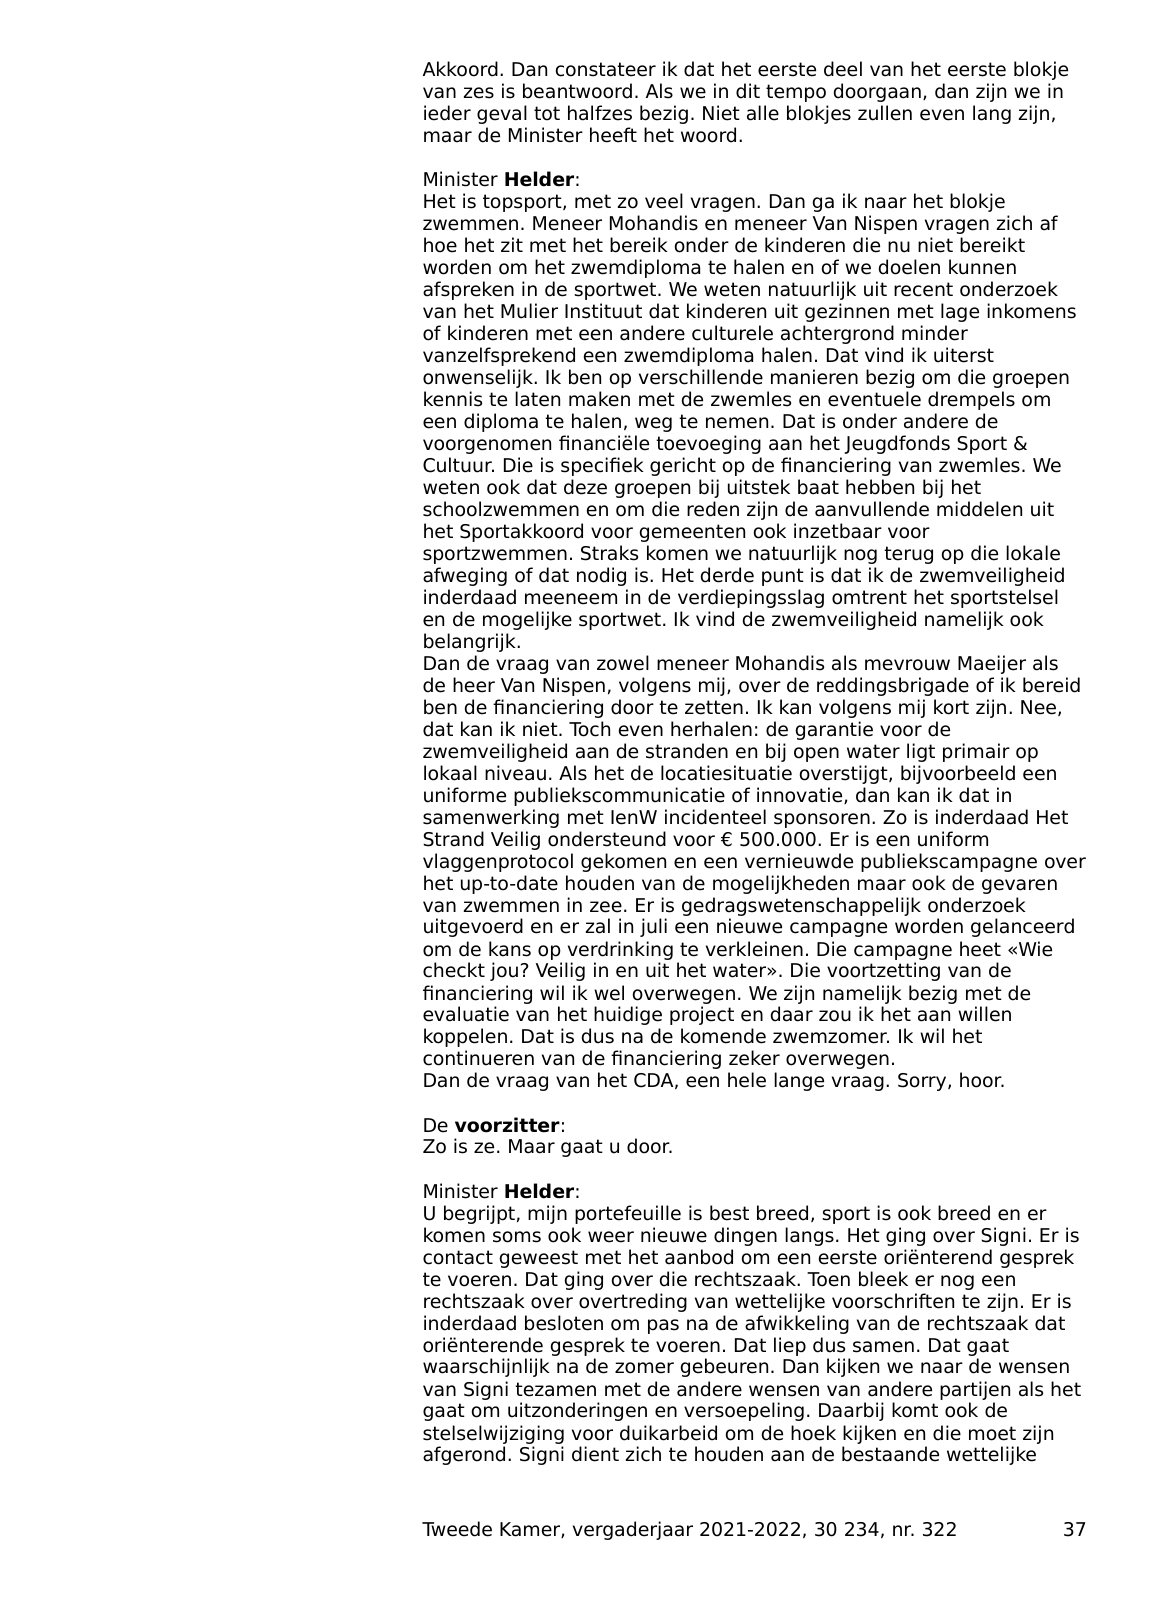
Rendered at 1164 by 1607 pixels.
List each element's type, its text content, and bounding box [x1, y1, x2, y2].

text Dan de vraag van zowel meneer Mohandis als mevrouw Maeijer als de heer Van Nispen, volgens mij, over de reddingsbrigade of ik bereid ben de financiering door te zetten. Ik kan volgens mij kort zijn. Nee, dat kan ik niet. Toch even herhalen: de garantie voor de zwemveiligheid aan de stranden en bij open water ligt primair op lokaal niveau. Als het de locatiesituatie overstijgt, bijvoorbeeld een uniforme publiekscommunicatie of innovatie, dan kan ik dat in samenwerking met IenW incidenteel sponsoren. Zo is inderdaad Het Strand Veilig ondersteund voor € 500.000. Er is een uniform vlaggenprotocol gekomen en een vernieuwde publiekscampagne over het up-to-date houden van de mogelijkheden maar ook de gevaren van zwemmen in zee. Er is gedragswetenschappelijk onderzoek uitgevoerd en er zal in juli een nieuwe campagne worden gelanceerd om de kans op verdrinking te verkleinen. Die campagne heet «Wie checkt jou? Veilig in en uit het water». Die voortzetting van de financiering wil ik wel overwegen. We zijn namelijk bezig met de evaluatie van het huidige project en daar zou ik het aan willen koppelen. Dat is dus na de komende zwemzomer. Ik wil het continueren van de financiering zeker overwegen. [422, 653, 1087, 1070]
text Dan de vraag van het CDA, een hele lange vraag. Sorry, hoor. [422, 1070, 1087, 1092]
text U begrijpt, mijn portefeuille is best breed, sport is ook breed en er komen soms ook weer nieuwe dingen langs. Het ging over Signi. Er is contact geweest met het aanbod om een eerste oriënterend gesprek te voeren. Dat ging over die rechtszaak. Toen bleek er nog een rechtszaak over overtreding van wettelijke voorschriften te zijn. Er is inderdaad besloten om pas na de afwikkeling van de rechtszaak dat oriënterende gesprek te voeren. Dat liep dus samen. Dat gaat waarschijnlijk na de zomer gebeuren. Dan kijken we naar de wensen van Signi tezamen met de andere wensen van andere partijen als het gaat om uitzonderingen en versoepeling. Daarbij komt ook de stelselwijziging voor duikarbeid om de hoek kijken en die moet zijn afgerond. Signi dient zich te houden aan de bestaande wettelijke [422, 1203, 1087, 1466]
text Minister Helder: [422, 1181, 1087, 1203]
text Akkoord. Dan constateer ik dat het eerste deel van het eerste blokje van zes is beantwoord. Als we in dit tempo doorgaan, dan zijn we in ieder geval tot halfzes bezig. Niet alle blokjes zullen even lang zijn, maar de Minister heeft het woord. [422, 59, 1087, 147]
text Minister Helder: [422, 169, 1087, 191]
text Zo is ze. Maar gaat u door. [422, 1136, 1087, 1158]
text Het is topsport, met zo veel vragen. Dan ga ik naar het blokje zwemmen. Meneer Mohandis en meneer Van Nispen vragen zich af hoe het zit met het bereik onder de kinderen die nu niet bereikt worden om het zwemdiploma te halen en of we doelen kunnen afspreken in de sportwet. We weten natuurlijk uit recent onderzoek van het Mulier Instituut dat kinderen uit gezinnen met lage inkomens of kinderen met een andere culturele achtergrond minder vanzelfsprekend een zwemdiploma halen. Dat vind ik uiterst onwenselijk. Ik ben op verschillende manieren bezig om die groepen kennis te laten maken met de zwemles en eventuele drempels om een diploma te halen, weg te nemen. Dat is onder andere de voorgenomen financiële toevoeging aan het Jeugdfonds Sport & Cultuur. Die is specifiek gericht op de financiering van zwemles. We weten ook dat deze groepen bij uitstek baat hebben bij het schoolzwemmen en om die reden zijn de aanvullende middelen uit het Sportakkoord voor gemeenten ook inzetbaar voor sportzwemmen. Straks komen we natuurlijk nog terug op die lokale afweging of dat nodig is. Het derde punt is dat ik de zwemveiligheid inderdaad meeneem in de verdiepingsslag omtrent het sportstelsel en de mogelijke sportwet. Ik vind de zwemveiligheid namelijk ook belangrijk. [422, 191, 1087, 653]
text De voorzitter: [422, 1114, 1087, 1136]
